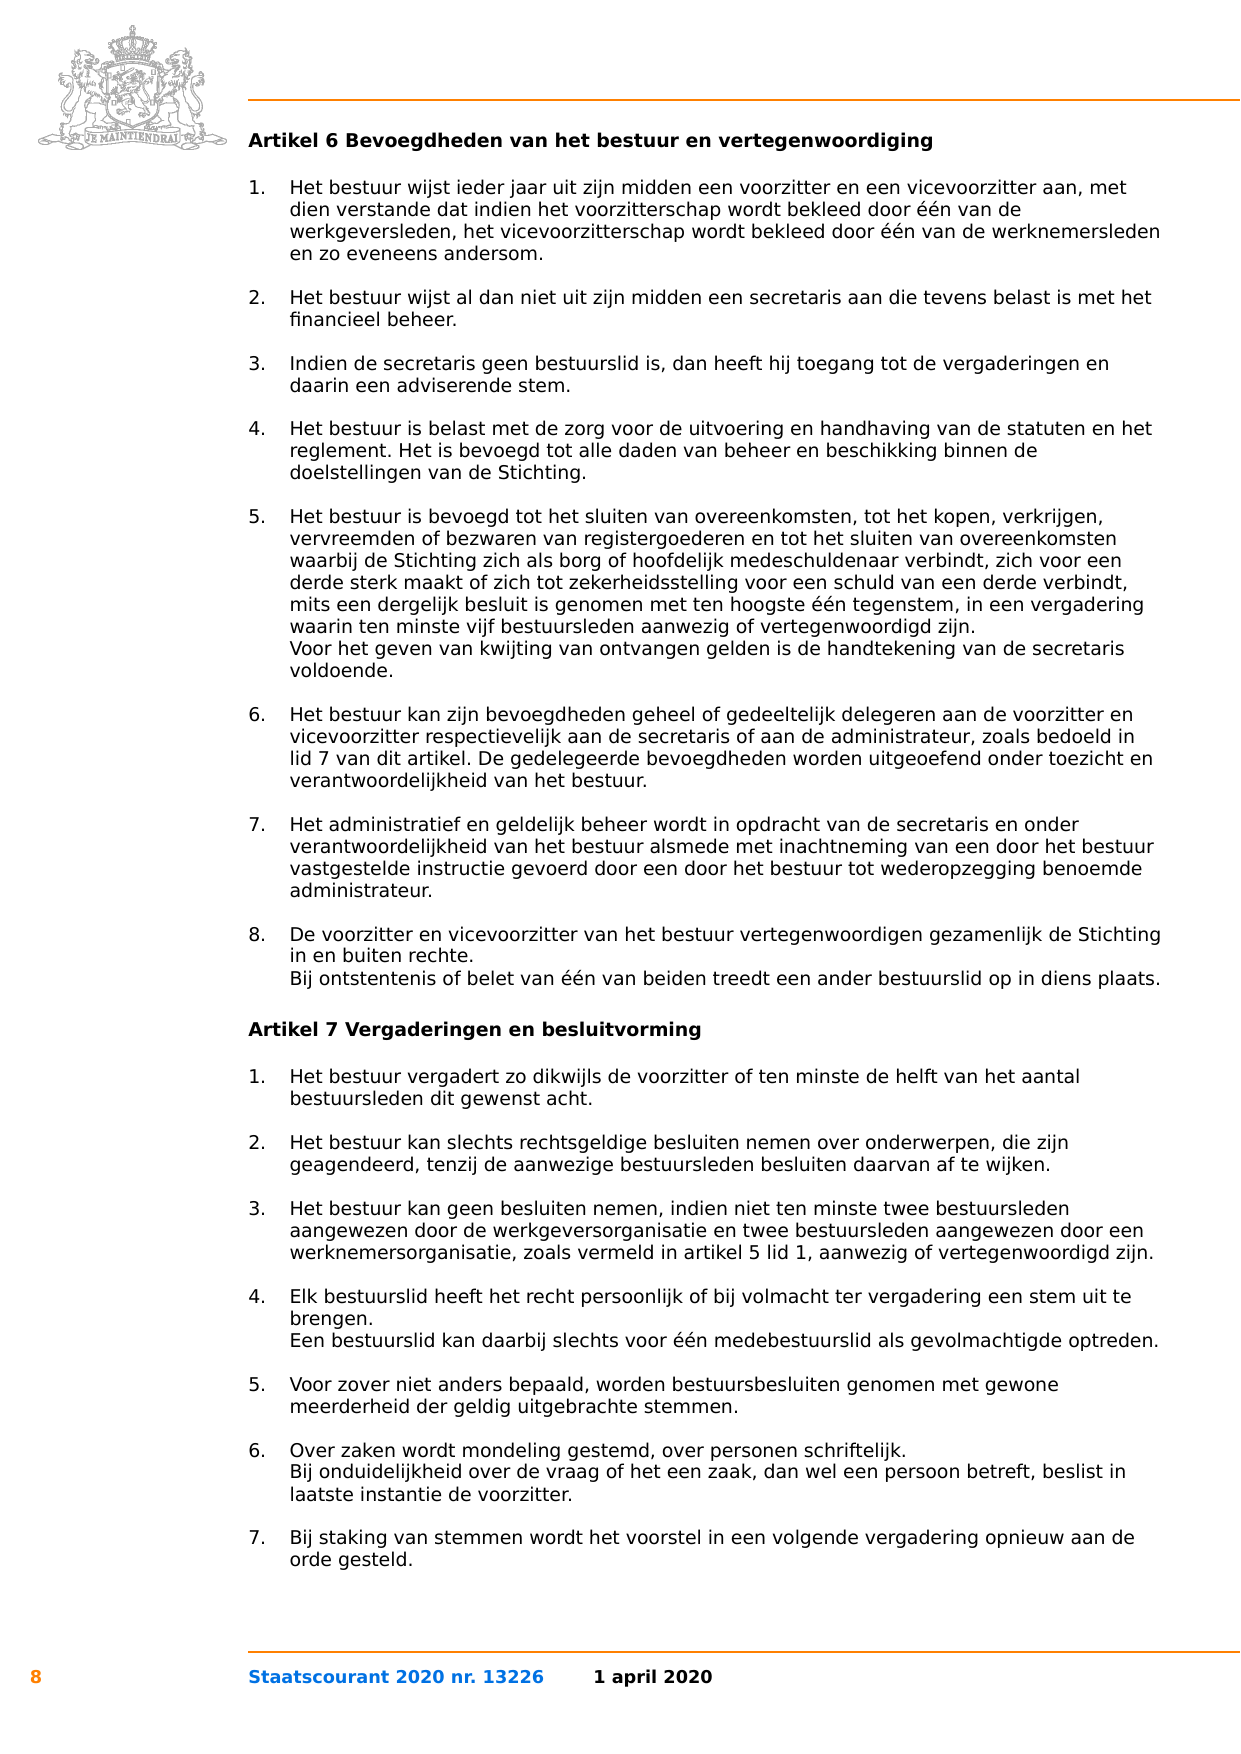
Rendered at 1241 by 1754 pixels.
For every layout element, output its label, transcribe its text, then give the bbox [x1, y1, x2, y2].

text 3. Indien de secretaris geen bestuurslid is, dan heeft hij toegang tot de vergaderingen en daarin een adviserende stem. [248, 352, 1163, 396]
text 4. Elk bestuurslid heeft het recht persoonlijk of bij volmacht ter vergadering een stem uit te brengen. [248, 1286, 1163, 1330]
text 8. De voorzitter en vicevoorzitter van het bestuur vertegenwoordigen gezamenlijk de Stichting in en buiten rechte. [248, 923, 1163, 967]
text 1. Het bestuur vergadert zo dikwijls de voorzitter of ten minste de helft van het aantal bestuursleden dit gewenst acht. [248, 1066, 1163, 1110]
text 7. Het administratief en geldelijk beheer wordt in opdracht van de secretaris en onder verantwoordelijkheid van het bestuur alsmede met inachtneming van een door het bestuur vastgestelde instructie gevoerd door een door het bestuur tot wederopzegging benoemde administrateur. [248, 814, 1163, 902]
text 2. Het bestuur wijst al dan niet uit zijn midden een secretaris aan die tevens belast is met het financieel beheer. [248, 287, 1163, 331]
text 7. Bij staking van stemmen wordt het voorstel in een volgende vergadering opnieuw aan de orde gesteld. [248, 1527, 1163, 1571]
subtitle Artikel 7 Vergaderingen en besluitvorming [248, 1019, 1163, 1041]
text Bij onduidelijkheid over de vraag of het een zaak, dan wel een persoon betreft, beslist in laatste instantie de voorzitter. [289, 1461, 1163, 1505]
text Bij ontstentenis of belet van één van beiden treedt een ander bestuurslid op in diens plaats. [289, 967, 1163, 989]
picture [38, 25, 227, 150]
text 6. Het bestuur kan zijn bevoegdheden geheel of gedeeltelijk delegeren aan de voorzitter en vicevoorzitter respectievelijk aan de secretaris of aan de administrateur, zoals bedoeld in lid 7 van dit artikel. De gedelegeerde bevoegdheden worden uitgeoefend onder toezicht en verantwoordelijkheid van het bestuur. [248, 704, 1163, 792]
subtitle Artikel 6 Bevoegdheden van het bestuur en vertegenwoordiging [248, 130, 1163, 152]
text 1. Het bestuur wijst ieder jaar uit zijn midden een voorzitter en een vicevoorzitter aan, met dien verstande dat indien het voorzitterschap wordt bekleed door één van de werkgeversleden, het vicevoorzitterschap wordt bekleed door één van de werknemersleden en zo eveneens andersom. [248, 177, 1163, 265]
text 2. Het bestuur kan slechts rechtsgeldige besluiten nemen over onderwerpen, die zijn geagendeerd, tenzij de aanwezige bestuursleden besluiten daarvan af te wijken. [248, 1132, 1163, 1176]
text Voor het geven van kwijting van ontvangen gelden is de handtekening van de secretaris voldoende. [289, 638, 1163, 682]
text 6. Over zaken wordt mondeling gestemd, over personen schriftelijk. [248, 1439, 1163, 1461]
text 3. Het bestuur kan geen besluiten nemen, indien niet ten minste twee bestuursleden aangewezen door de werkgeversorganisatie en twee bestuursleden aangewezen door een werknemersorganisatie, zoals vermeld in artikel 5 lid 1, aanwezig of vertegenwoordigd zijn. [248, 1198, 1163, 1264]
text 5. Het bestuur is bevoegd tot het sluiten van overeenkomsten, tot het kopen, verkrijgen, vervreemden of bezwaren van registergoederen en tot het sluiten van overeenkomsten waarbij de Stichting zich als borg of hoofdelijk medeschuldenaar verbindt, zich voor een derde sterk maakt of zich tot zekerheidsstelling voor een schuld van een derde verbindt, mits een dergelijk besluit is genomen met ten hoogste één tegenstem, in een vergadering waarin ten minste vijf bestuursleden aanwezig of vertegenwoordigd zijn. [248, 506, 1163, 638]
text Een bestuurslid kan daarbij slechts voor één medebestuurslid als gevolmachtigde optreden. [289, 1330, 1163, 1352]
text 4. Het bestuur is belast met de zorg voor de uitvoering en handhaving van de statuten en het reglement. Het is bevoegd tot alle daden van beheer en beschikking binnen de doelstellingen van de Stichting. [248, 418, 1163, 484]
text 5. Voor zover niet anders bepaald, worden bestuursbesluiten genomen met gewone meerderheid der geldig uitgebrachte stemmen. [248, 1374, 1163, 1418]
